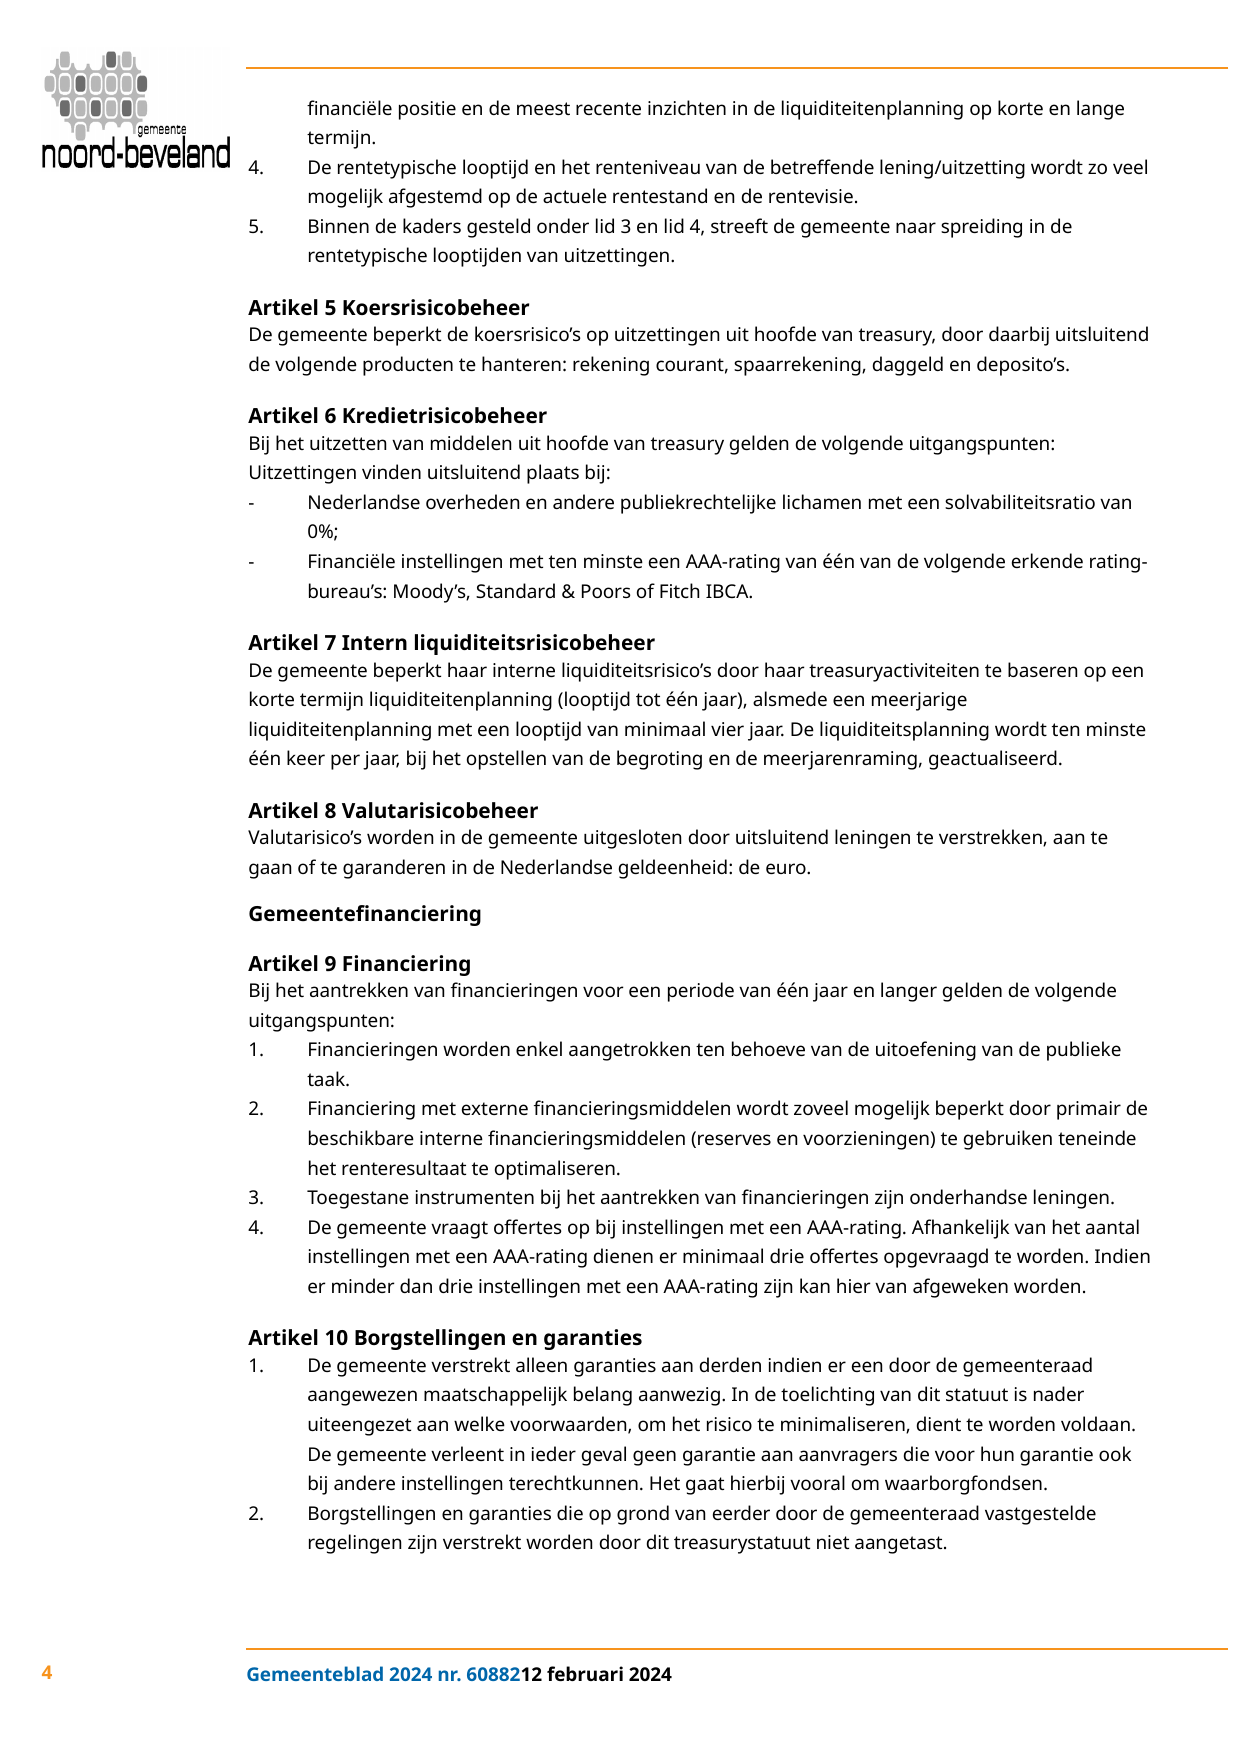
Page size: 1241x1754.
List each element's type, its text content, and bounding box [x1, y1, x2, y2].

text Bij het aantrekken van financieringen voor een periode van één jaar en langer gelden de volgende uitgangspunten: [248, 977, 1152, 1033]
text Artikel 9 Financiering [248, 949, 1152, 977]
list financiële positie en de meest recente inzichten in de liquiditeitenplanning op korte en lange termijn. [248, 95, 1152, 150]
list De gemeente vraagt offertes op bij instellingen met een AAA-rating. Afhankelijk van het aantal instellingen met een AAA-rating dienen er minimaal drie offertes opgevraagd te worden. Indien er minder dan drie instellingen met een AAA-rating zijn kan hier van afgeweken worden. [248, 1214, 1152, 1299]
text Artikel 10 Borgstellingen en garanties [248, 1323, 1152, 1352]
list Financieringen worden enkel aangetrokken ten behoeve van de uitoefening van de publieke taak. [248, 1036, 1152, 1092]
text De gemeente beperkt haar interne liquiditeitsrisico’s door haar treasuryactiviteiten te baseren op een korte termijn liquiditeitenplanning (looptijd tot één jaar), alsmede een meerjarige liquiditeitenplanning met een looptijd van minimaal vier jaar. De liquiditeitsplanning wordt ten minste één keer per jaar, bij het opstellen van de begroting en de meerjarenraming, geactualiseerd. [248, 657, 1152, 771]
list Binnen de kaders gesteld onder lid 3 en lid 4, streeft de gemeente naar spreiding in de rentetypische looptijden van uitzettingen. [248, 213, 1152, 268]
text Valutarisico’s worden in de gemeente uitgesloten door uitsluitend leningen te verstrekken, aan te gaan of te garanderen in de Nederlandse geldeenheid: de euro. [248, 824, 1152, 880]
list De gemeente verstrekt alleen garanties aan derden indien er een door de gemeenteraad aangewezen maatschappelijk belang aanwezig. In de toelichting van dit statuut is nader uiteengezet aan welke voorwaarden, om het risico te minimaliseren, dient te worden voldaan. De gemeente verleent in ieder geval geen garantie aan aanvragers die voor hun garantie ook bij andere instellingen terechtkunnen. Het gaat hierbij vooral om waarborgfondsen. [248, 1352, 1152, 1496]
list Financiering met externe financieringsmiddelen wordt zoveel mogelijk beperkt door primair de beschikbare interne financieringsmiddelen (reserves en voorzieningen) te gebruiken teneinde het renteresultaat te optimaliseren. [248, 1096, 1152, 1181]
list Financiële instellingen met ten minste een AAA-rating van één van de volgende erkende rating-bureau’s: Moody’s, Standard & Poors of Fitch IBCA. [248, 548, 1152, 604]
text Artikel 5 Koersrisicobeheer [248, 293, 1152, 322]
text Gemeentefinanciering [248, 899, 1152, 928]
text Artikel 6 Kredietrisicobeheer [248, 402, 1152, 430]
list De rentetypische looptijd en het renteniveau van de betreffende lening/uitzetting wordt zo veel mogelijk afgestemd op de actuele rentestand en de rentevisie. [248, 154, 1152, 209]
picture [41, 47, 231, 172]
text Uitzettingen vinden uitsluitend plaats bij: [248, 459, 1152, 485]
text Artikel 8 Valutarisicobeheer [248, 796, 1152, 824]
text De gemeente beperkt de koersrisico’s op uitzettingen uit hoofde van treasury, door daarbij uitsluitend de volgende producten te hanteren: rekening courant, spaarrekening, daggeld en deposito’s. [248, 322, 1152, 377]
text Artikel 7 Intern liquiditeitsrisicobeheer [248, 628, 1152, 657]
list Toegestane instrumenten bij het aantrekken van financieringen zijn onderhandse leningen. [248, 1184, 1152, 1210]
text Bij het uitzetten van middelen uit hoofde van treasury gelden de volgende uitgangspunten: [248, 430, 1152, 456]
list Nederlandse overheden en andere publiekrechtelijke lichamen met een solvabiliteitsratio van 0%; [248, 489, 1152, 544]
list Borgstellingen en garanties die op grond van eerder door de gemeenteraad vastgestelde regelingen zijn verstrekt worden door dit treasurystatuut niet aangetast. [248, 1500, 1152, 1555]
